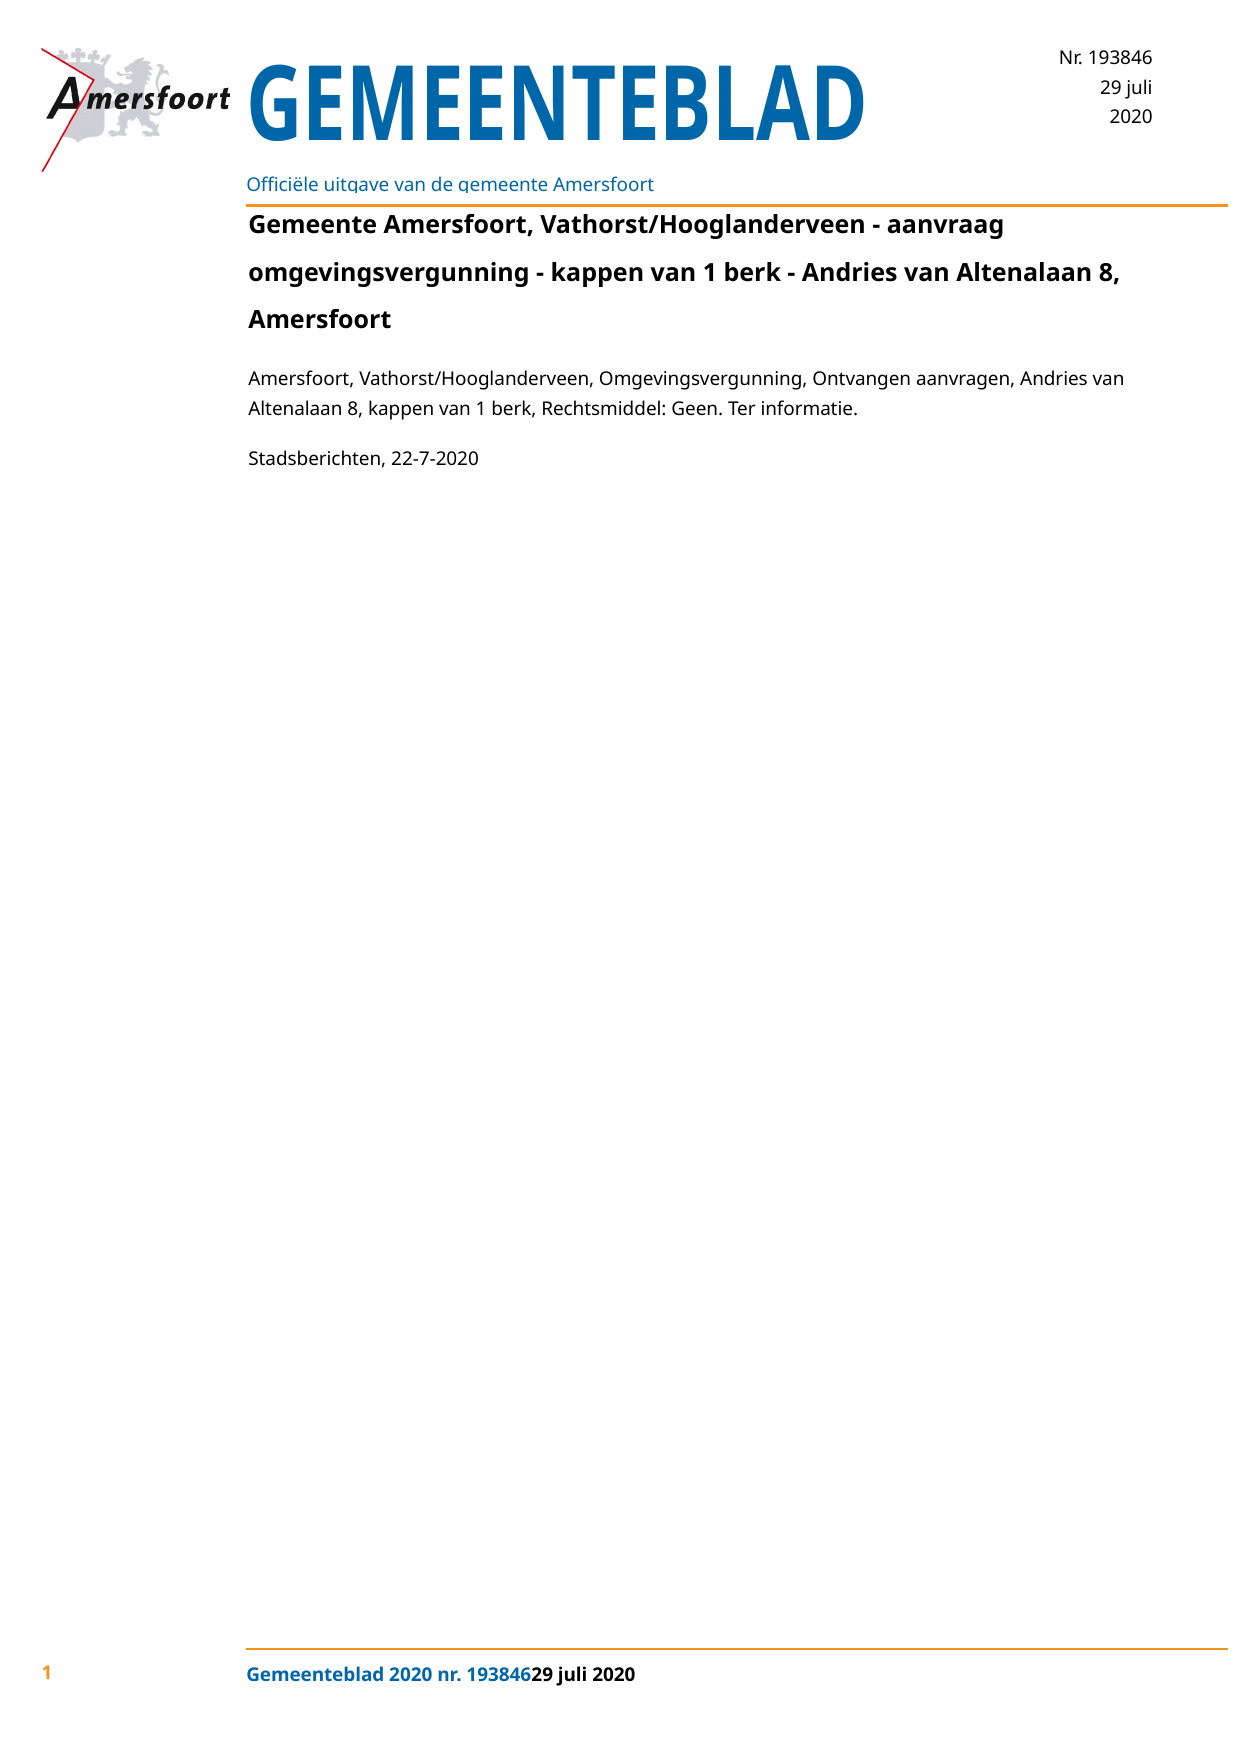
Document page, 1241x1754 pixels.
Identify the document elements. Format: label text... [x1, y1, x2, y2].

text Gemeente Amersfoort, Vathorst/Hooglanderveen - aanvraag omgevingsvergunning - kappen van 1 berk - Andries van Altenalaan 8, Amersfoort [248, 207, 1152, 336]
picture [41, 47, 231, 172]
text Amersfoort, Vathorst/Hooglanderveen, Omgevingsvergunning, Ontvangen aanvragen, Andries van Altenalaan 8, kappen van 1 berk, Rechtsmiddel: Geen. Ter informatie. [248, 366, 1152, 421]
text Stadsberichten, 22-7-2020 [248, 446, 1152, 471]
